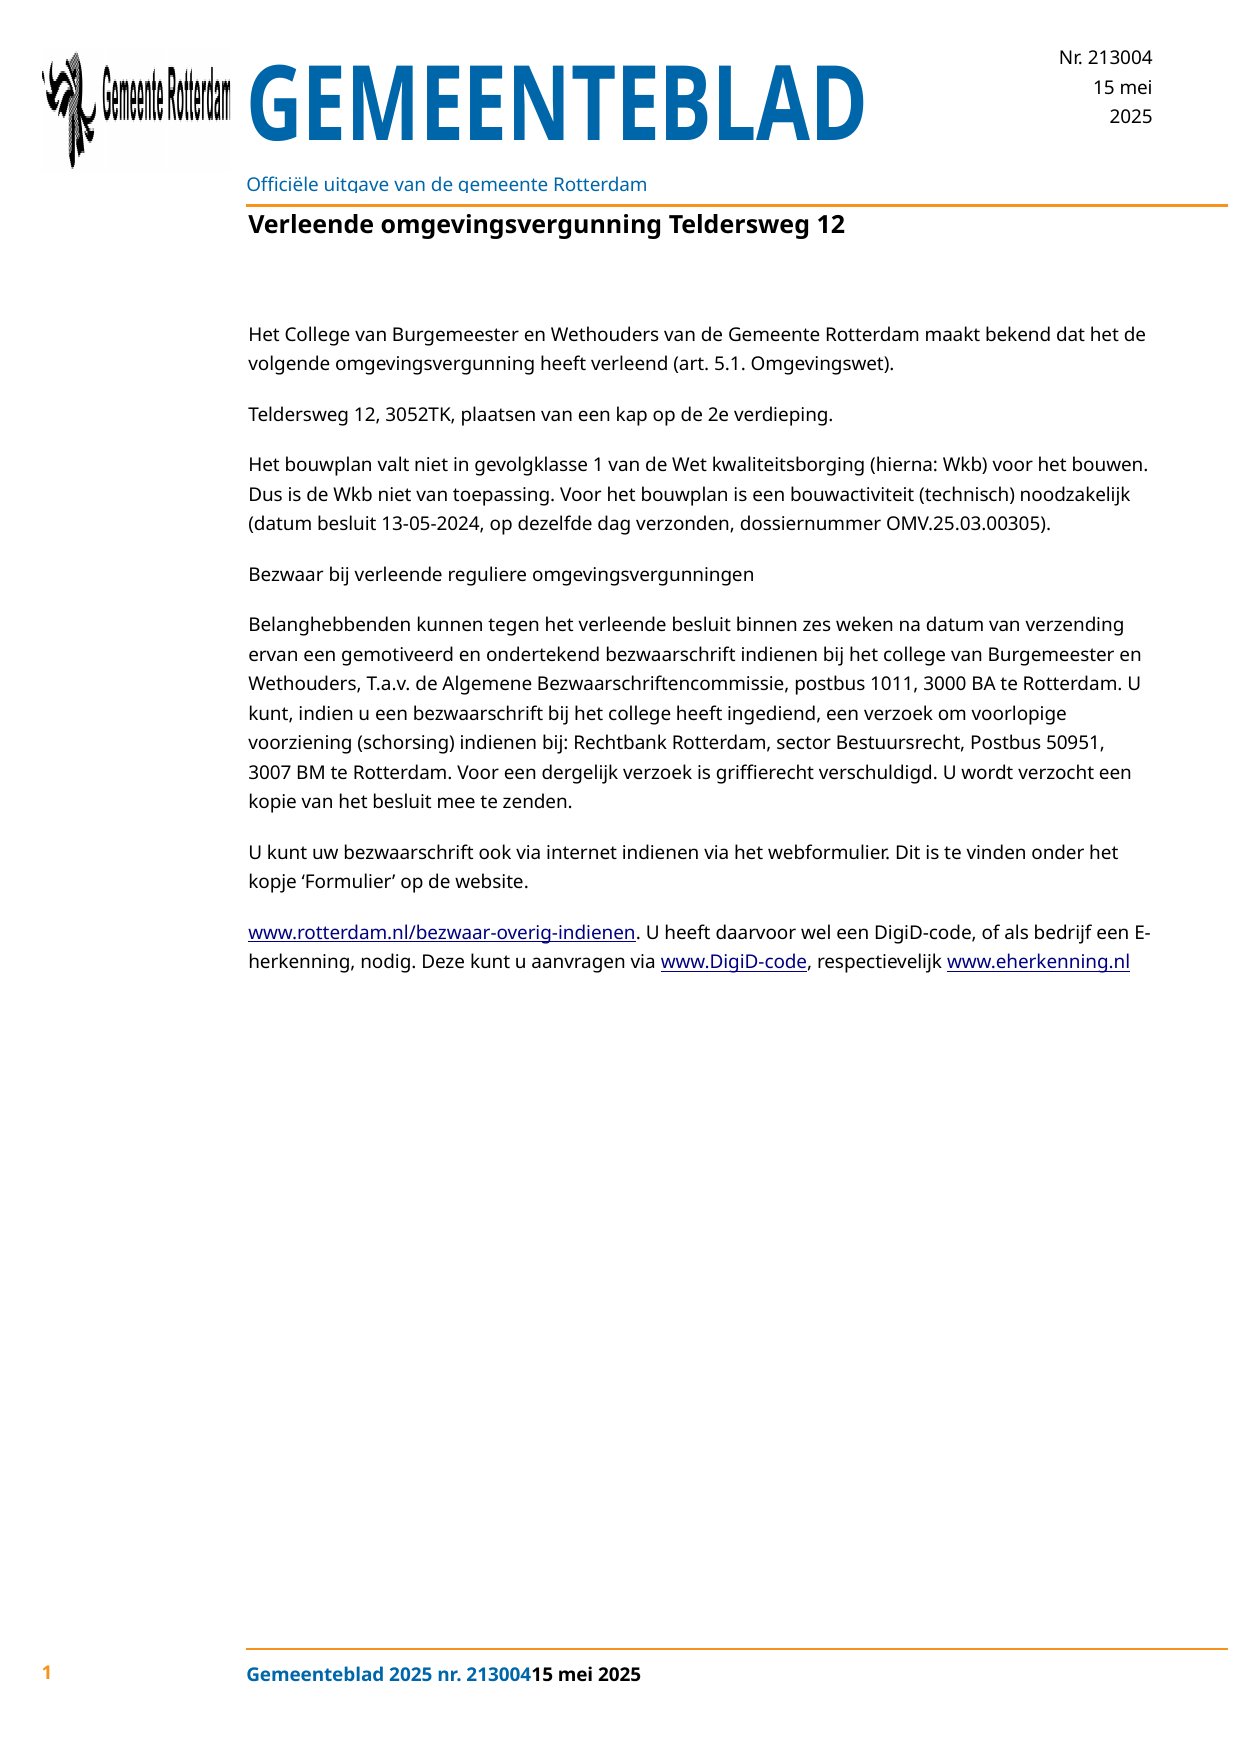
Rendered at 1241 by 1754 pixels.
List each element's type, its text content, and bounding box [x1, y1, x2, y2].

text Bezwaar bij verleende reguliere omgevingsvergunningen [248, 561, 1152, 586]
text Belanghebbenden kunnen tegen het verleende besluit binnen zes weken na datum van verzending ervan een gemotiveerd en ondertekend bezwaarschrift indienen bij het college van Burgemeester en Wethouders, T.a.v. de Algemene Bezwaarschriftencommissie, postbus 1011, 3000 BA te Rotterdam. U kunt, indien u een bezwaarschrift bij het college heeft ingediend, een verzoek om voorlopige voorziening (schorsing) indienen bij: Rechtbank Rotterdam, sector Bestuursrecht, Postbus 50951, 3007 BM te Rotterdam. Voor een dergelijk verzoek is griffierecht verschuldigd. U wordt verzocht een kopie van het besluit mee te zenden. [248, 611, 1152, 814]
text Teldersweg 12, 3052TK, plaatsen van een kap op de 2e verdieping. [248, 401, 1152, 426]
text Het College van Burgemeester en Wethouders van de Gemeente Rotterdam maakt bekend dat het de volgende omgevingsvergunning heeft verleend (art. 5.1. Omgevingswet). [248, 321, 1152, 376]
text U kunt uw bezwaarschrift ook via internet indienen via het webformulier. Dit is te vinden onder het kopje ‘Formulier’ op de website. [248, 839, 1152, 894]
picture [41, 47, 231, 172]
text www.rotterdam.nl/bezwaar-overig-indienen. U heeft daarvoor wel een DigiD-code, of als bedrijf een E-herkenning, nodig. Deze kunt u aanvragen via www.DigiD-code, respectievelijk www.eherkenning.nl [248, 919, 1152, 974]
text Het bouwplan valt niet in gevolgklasse 1 van de Wet kwaliteitsborging (hierna: Wkb) voor het bouwen. Dus is de Wkb niet van toepassing. Voor het bouwplan is een bouwactiviteit (technisch) noodzakelijk (datum besluit 13-05-2024, op dezelfde dag verzonden, dossiernummer OMV.25.03.00305). [248, 451, 1152, 536]
text Verleende omgevingsvergunning Teldersweg 12 [248, 207, 1152, 241]
